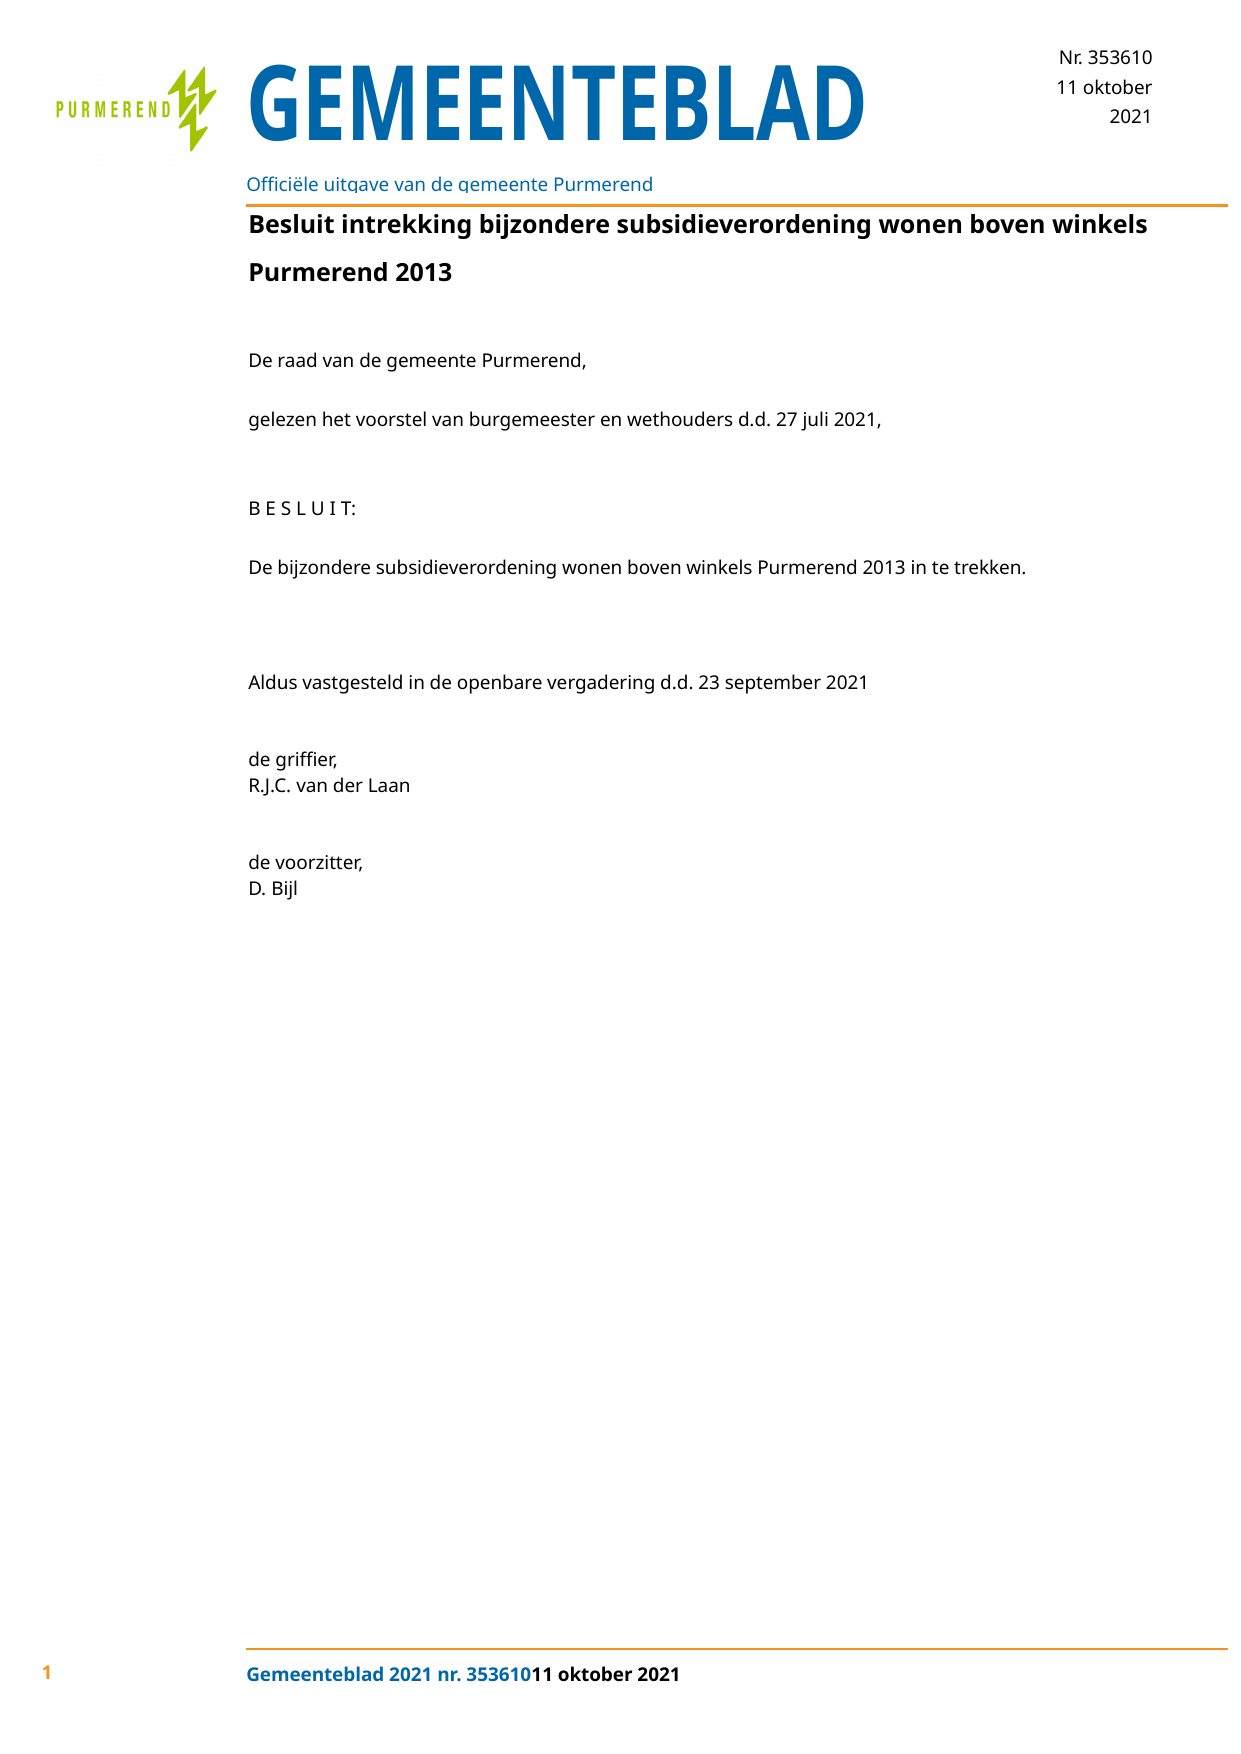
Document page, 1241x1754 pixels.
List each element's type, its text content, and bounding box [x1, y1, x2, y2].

text gelezen het voorstel van burgemeester en wethouders d.d. 27 juli 2021, [248, 407, 1152, 432]
text R.J.C. van der Laan [248, 772, 1152, 798]
text D. Bijl [248, 875, 1152, 901]
text B E S L U I T: [248, 495, 1152, 521]
text Aldus vastgesteld in de openbare vergadering d.d. 23 september 2021 [248, 669, 1152, 695]
text Besluit intrekking bijzondere subsidieverordening wonen boven winkels Purmerend 2013 [248, 207, 1152, 288]
picture [41, 47, 231, 172]
text de griffier, [248, 746, 1152, 772]
text de voorzitter, [248, 849, 1152, 875]
text De raad van de gemeente Purmerend, [248, 347, 1152, 373]
text De bijzondere subsidieverordening wonen boven winkels Purmerend 2013 in te trekken. [248, 554, 1152, 580]
